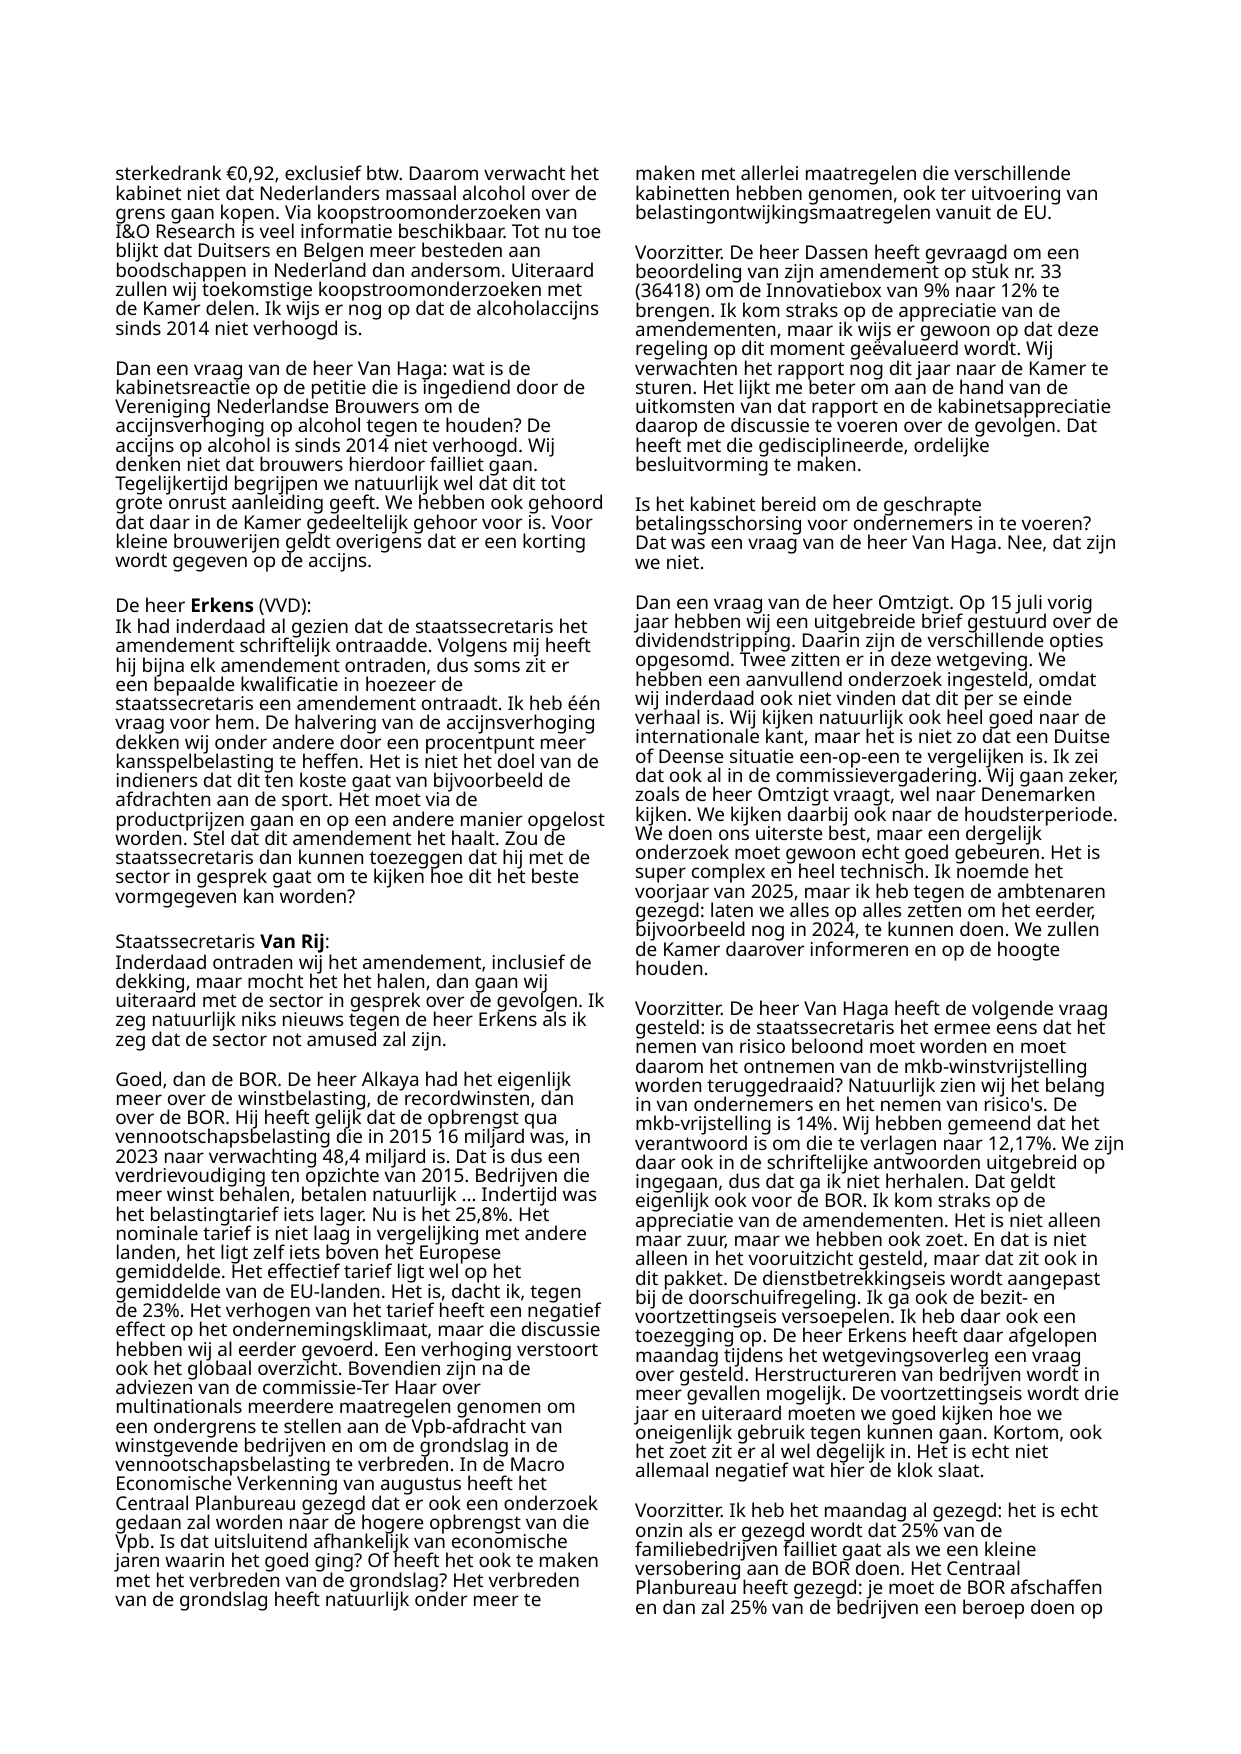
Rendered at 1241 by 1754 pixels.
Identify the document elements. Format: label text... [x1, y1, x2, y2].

text De heer Erkens (VVD): [115, 592, 605, 618]
text maken met allerlei maatregelen die verschillende kabinetten hebben genomen, ook ter uitvoering van belastingontwijkingsmaatregelen vanuit de EU. [635, 165, 1125, 223]
text Dan een vraag van de heer Van Haga: wat is de kabinetsreactie op de petitie die is ingediend door de Vereniging Nederlandse Brouwers om de accijnsverhoging op alcohol tegen te houden? De accijns op alcohol is sinds 2014 niet verhoogd. Wij denken niet dat brouwers hierdoor failliet gaan. Tegelijkertijd begrijpen we natuurlijk wel dat dit tot grote onrust aanleiding geeft. We hebben ook gehoord dat daar in de Kamer gedeeltelijk gehoor voor is. Voor kleine brouwerijen geldt overigens dat er een korting wordt gegeven op de accijns. [115, 359, 605, 571]
text Ik had inderdaad al gezien dat de staatssecretaris het amendement schriftelijk ontraadde. Volgens mij heeft hij bijna elk amendement ontraden, dus soms zit er een bepaalde kwalificatie in hoezeer de staatssecretaris een amendement ontraadt. Ik heb één vraag voor hem. De halvering van de accijnsverhoging dekken wij onder andere door een procentpunt meer kansspelbelasting te heffen. Het is niet het doel van de indieners dat dit ten koste gaat van bijvoorbeeld de afdrachten aan de sport. Het moet via de productprijzen gaan en op een andere manier opgelost worden. Stel dat dit amendement het haalt. Zou de staatssecretaris dan kunnen toezeggen dat hij met de sector in gesprek gaat om te kijken hoe dit het beste vormgegeven kan worden? [115, 618, 605, 907]
text Is het kabinet bereid om de geschrapte betalingsschorsing voor ondernemers in te voeren? Dat was een vraag van de heer Van Haga. Nee, dat zijn we niet. [635, 496, 1125, 573]
text Goed, dan de BOR. De heer Alkaya had het eigenlijk meer over de winstbelasting, de recordwinsten, dan over de BOR. Hij heeft gelijk dat de opbrengst qua vennootschapsbelasting die in 2015 16 miljard was, in 2023 naar verwachting 48,4 miljard is. Dat is dus een verdrievoudiging ten opzichte van 2015. Bedrijven die meer winst behalen, betalen natuurlijk … Indertijd was het belastingtarief iets lager. Nu is het 25,8%. Het nominale tarief is niet laag in vergelijking met andere landen, het ligt zelf iets boven het Europese gemiddelde. Het effectief tarief ligt wel op het gemiddelde van de EU-landen. Het is, dacht ik, tegen de 23%. Het verhogen van het tarief heeft een negatief effect op het ondernemingsklimaat, maar die discussie hebben wij al eerder gevoerd. Een verhoging verstoort ook het globaal overzicht. Bovendien zijn na de adviezen van de commissie-Ter Haar over multinationals meerdere maatregelen genomen om een ondergrens te stellen aan de Vpb-afdracht van winstgevende bedrijven en om de grondslag in de vennootschapsbelasting te verbreden. In de Macro Economische Verkenning van augustus heeft het Centraal Planbureau gezegd dat er ook een onderzoek gedaan zal worden naar de hogere opbrengst van die Vpb. Is dat uitsluitend afhankelijk van economische jaren waarin het goed ging? Of heeft het ook te maken met het verbreden van de grondslag? Het verbreden van de grondslag heeft natuurlijk onder meer te [115, 1071, 605, 1610]
text Voorzitter. De heer Van Haga heeft de volgende vraag gesteld: is de staatssecretaris het ermee eens dat het nemen van risico beloond moet worden en moet daarom het ontnemen van de mkb-winstvrijstelling worden teruggedraaid? Natuurlijk zien wij het belang in van ondernemers en het nemen van risico's. De mkb-vrijstelling is 14%. Wij hebben gemeend dat het verantwoord is om die te verlagen naar 12,17%. We zijn daar ook in de schriftelijke antwoorden uitgebreid op ingegaan, dus dat ga ik niet herhalen. Dat geldt eigenlijk ook voor de BOR. Ik kom straks op de appreciatie van de amendementen. Het is niet alleen maar zuur, maar we hebben ook zoet. En dat is niet alleen in het vooruitzicht gesteld, maar dat zit ook in dit pakket. De dienstbetrekkingseis wordt aangepast bij de doorschuifregeling. Ik ga ook de bezit- en voortzettingseis versoepelen. Ik heb daar ook een toezegging op. De heer Erkens heeft daar afgelopen maandag tijdens het wetgevingsoverleg een vraag over gesteld. Herstructureren van bedrijven wordt in meer gevallen mogelijk. De voortzettingseis wordt drie jaar en uiteraard moeten we goed kijken hoe we oneigenlijk gebruik tegen kunnen gaan. Kortom, ook het zoet zit er al wel degelijk in. Het is echt niet allemaal negatief wat hier de klok slaat. [635, 1000, 1125, 1482]
text Dan een vraag van de heer Omtzigt. Op 15 juli vorig jaar hebben wij een uitgebreide brief gestuurd over de dividendstripping. Daarin zijn de verschillende opties opgesomd. Twee zitten er in deze wetgeving. We hebben een aanvullend onderzoek ingesteld, omdat wij inderdaad ook niet vinden dat dit per se einde verhaal is. Wij kijken natuurlijk ook heel goed naar de internationale kant, maar het is niet zo dat een Duitse of Deense situatie een-op-een te vergelijken is. Ik zei dat ook al in de commissievergadering. Wij gaan zeker, zoals de heer Omtzigt vraagt, wel naar Denemarken kijken. We kijken daarbij ook naar de houdsterperiode. We doen ons uiterste best, maar een dergelijk onderzoek moet gewoon echt goed gebeuren. Het is super complex en heel technisch. Ik noemde het voorjaar van 2025, maar ik heb tegen de ambtenaren gezegd: laten we alles op alles zetten om het eerder, bijvoorbeeld nog in 2024, te kunnen doen. We zullen de Kamer daarover informeren en op de hoogte houden. [635, 594, 1125, 979]
text Voorzitter. Ik heb het maandag al gezegd: het is echt onzin als er gezegd wordt dat 25% van de familiebedrijven failliet gaat als we een kleine versobering aan de BOR doen. Het Centraal Planbureau heeft gezegd: je moet de BOR afschaffen en dan zal 25% van de bedrijven een beroep doen op [635, 1502, 1125, 1618]
text Voorzitter. De heer Dassen heeft gevraagd om een beoordeling van zijn amendement op stuk nr. 33 (36418) om de Innovatiebox van 9% naar 12% te brengen. Ik kom straks op de appreciatie van de amendementen, maar ik wijs er gewoon op dat deze regeling op dit moment geëvalueerd wordt. Wij verwachten het rapport nog dit jaar naar de Kamer te sturen. Het lijkt me beter om aan de hand van de uitkomsten van dat rapport en de kabinetsappreciatie daarop de discussie te voeren over de gevolgen. Dat heeft met die gedisciplineerde, ordelijke besluitvorming te maken. [635, 244, 1125, 475]
text sterkedrank €0,92, exclusief btw. Daarom verwacht het kabinet niet dat Nederlanders massaal alcohol over de grens gaan kopen. Via koopstroomonderzoeken van I&O Research is veel informatie beschikbaar. Tot nu toe blijkt dat Duitsers en Belgen meer besteden aan boodschappen in Nederland dan andersom. Uiteraard zullen wij toekomstige koopstroomonderzoeken met de Kamer delen. Ik wijs er nog op dat de alcoholaccijns sinds 2014 niet verhoogd is. [115, 165, 605, 339]
text Staatssecretaris Van Rij: [115, 928, 605, 954]
text Inderdaad ontraden wij het amendement, inclusief de dekking, maar mocht het het halen, dan gaan wij uiteraard met de sector in gesprek over de gevolgen. Ik zeg natuurlijk niks nieuws tegen de heer Erkens als ik zeg dat de sector not amused zal zijn. [115, 954, 605, 1050]
